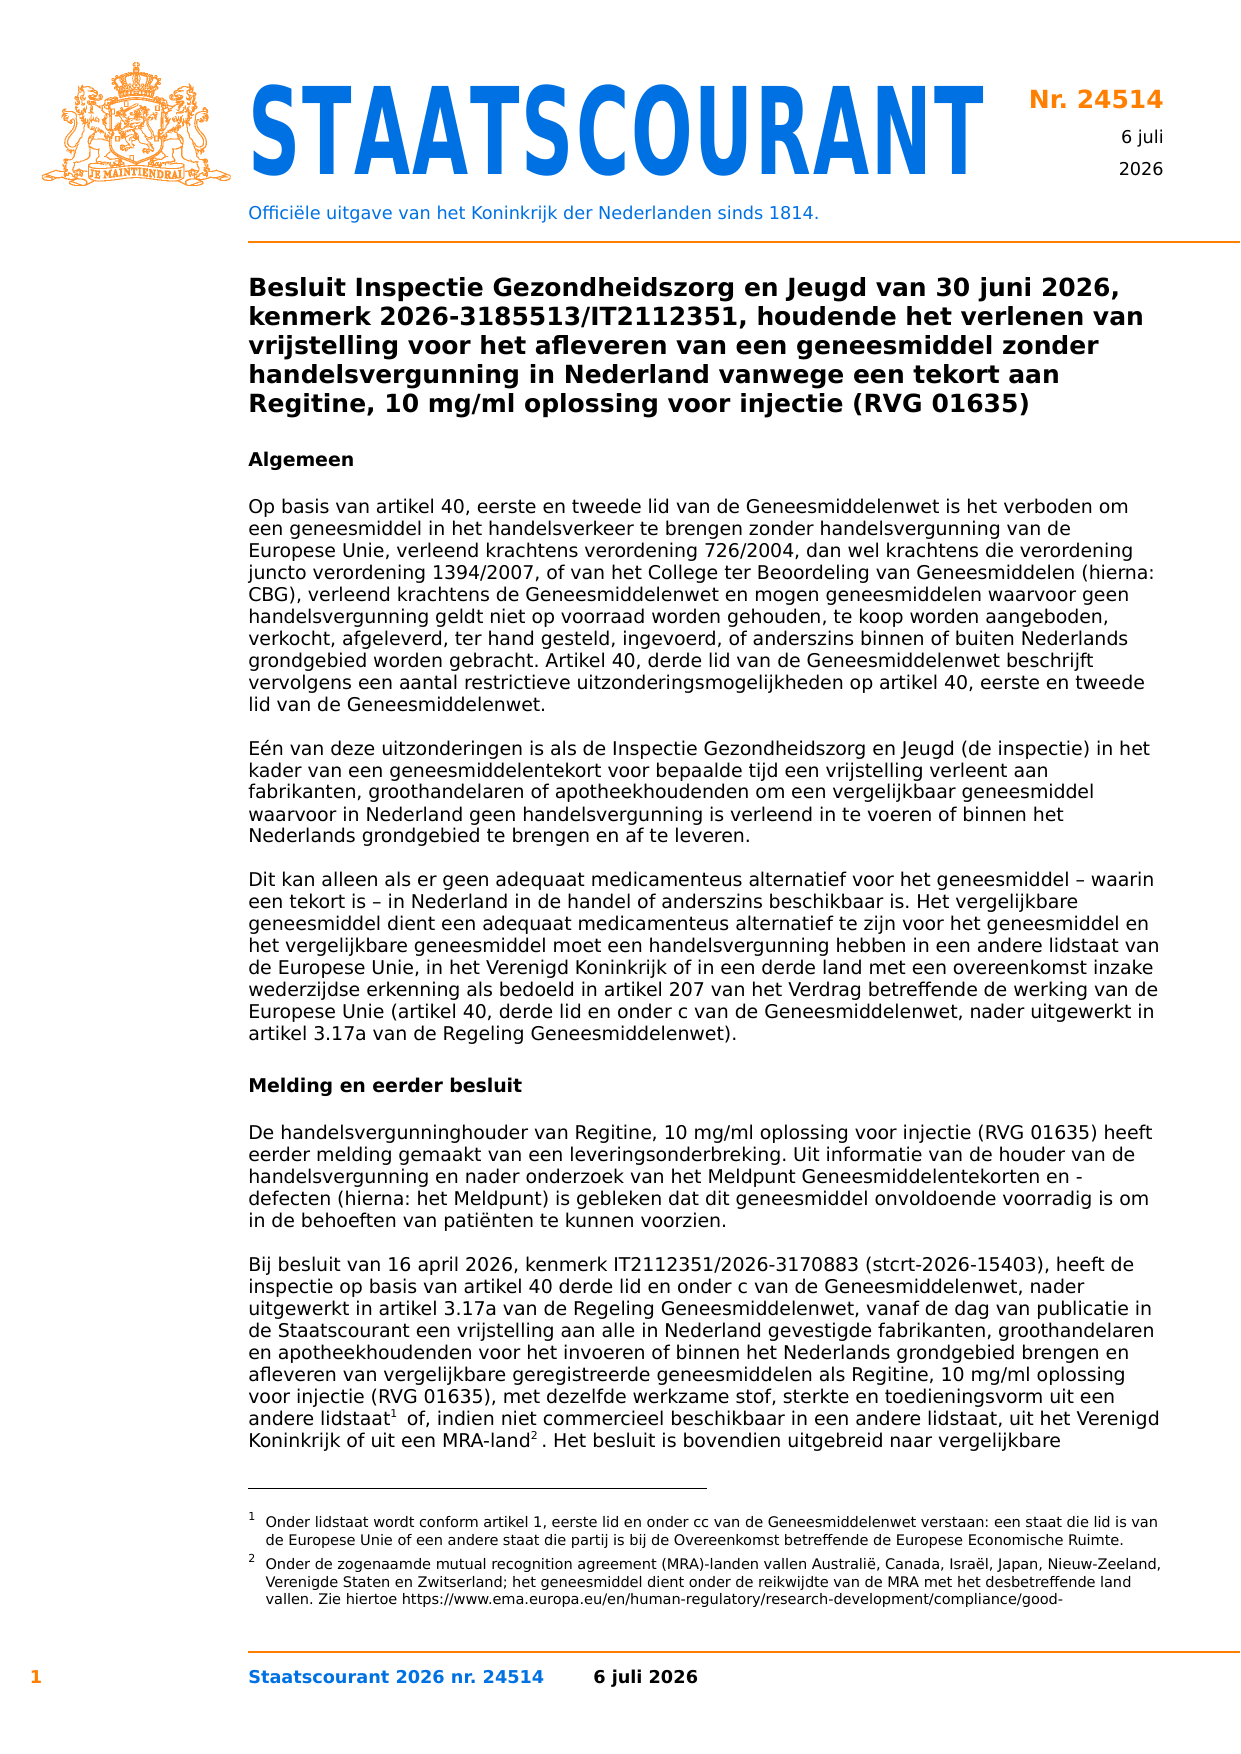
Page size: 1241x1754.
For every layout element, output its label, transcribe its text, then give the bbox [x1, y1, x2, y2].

text Bij besluit van 16 april 2026, kenmerk IT2112351/2026-3170883 (stcrt-2026-15403), heeft de inspectie op basis van artikel 40 derde lid en onder c van de Geneesmiddelenwet, nader uitgewerkt in artikel 3.17a van de Regeling Geneesmiddelenwet, vanaf de dag van publicatie in de Staatscourant een vrijstelling aan alle in Nederland gevestigde fabrikanten, groothandelaren en apotheekhoudenden voor het invoeren of binnen het Nederlands grondgebied brengen en afleveren van vergelijkbare geregistreerde geneesmiddelen als Regitine, 10 mg/ml oplossing voor injectie (RVG 01635), met dezelfde werkzame stof, sterkte en toedieningsvorm uit een andere lidstaat of, indien niet commercieel beschikbaar in een andere lidstaat, uit het Verenigd Koninkrijk of uit een MRA-land. Het besluit is bovendien uitgebreid naar vergelijkbare [248, 1254, 1163, 1452]
table_cell 2026 [998, 153, 1240, 203]
text Op basis van artikel 40, eerste en tweede lid van de Geneesmiddelenwet is het verboden om een geneesmiddel in het handelsverkeer te brengen zonder handelsvergunning van de Europese Unie, verleend krachtens verordening 726/2004, dan wel krachtens die verordening juncto verordening 1394/2007, of van het College ter Beoordeling van Geneesmiddelen (hierna: CBG), verleend krachtens de Geneesmiddelenwet en mogen geneesmiddelen waarvoor geen handelsvergunning geldt niet op voorraad worden gehouden, te koop worden aangeboden, verkocht, afgeleverd, ter hand gesteld, ingevoerd, of anderszins binnen of buiten Nederlands grondgebied worden gebracht. Artikel 40, derde lid van de Geneesmiddelenwet beschrijft vervolgens een aantal restrictieve uitzonderingsmogelijkheden op artikel 40, eerste en tweede lid van de Geneesmiddelenwet. [248, 496, 1163, 716]
table_header STAATSCOURANT [248, 62, 998, 203]
subtitle Melding en eerder besluit [248, 1075, 1163, 1097]
table_cell Officiële uitgave van het Koninkrijk der Nederlanden sinds 1814. [248, 203, 1240, 241]
table_header [25, 62, 248, 241]
text De handelsvergunninghouder van Regitine, 10 mg/ml oplossing voor injectie (RVG 01635) heeft eerder melding gemaakt van een leveringsonderbreking. Uit informatie van de houder van de handelsvergunning en nader onderzoek van het Meldpunt Geneesmiddelentekorten en -defecten (hierna: het Meldpunt) is gebleken dat dit geneesmiddel onvoldoende voorradig is om in de behoeften van patiënten te kunnen voorzien. [248, 1122, 1163, 1232]
table_header Nr. 24514 [998, 62, 1240, 121]
text Onder de zogenaamde mutual recognition agreement (MRA)-landen vallen Australië, Canada, Israël, Japan, Nieuw-Zeeland, Verenigde Staten en Zwitserland; het geneesmiddel dient onder de reikwijdte van de MRA met het desbetreffende land vallen. Zie hiertoe https://www.ema.europa.eu/en/human-regulatory/research-development/compliance/good- [248, 1552, 1163, 1608]
subtitle Besluit Inspectie Gezondheidszorg en Jeugd van 30 juni 2026, kenmerk 2026-3185513/IT2112351, houdende het verlenen van vrijstelling voor het afleveren van een geneesmiddel zonder handelsvergunning in Nederland vanwege een tekort aan Regitine, 10 mg/ml oplossing voor injectie (RVG 01635) [248, 273, 1163, 419]
text Onder lidstaat wordt conform artikel 1, eerste lid en onder cc van de Geneesmiddelenwet verstaan: een staat die lid is van de Europese Unie of een andere staat die partij is bij de Overeenkomst betreffende de Europese Economische Ruimte. [248, 1510, 1163, 1549]
text Dit kan alleen als er geen adequaat medicamenteus alternatief voor het geneesmiddel – waarin een tekort is – in Nederland in de handel of anderszins beschikbaar is. Het vergelijkbare geneesmiddel dient een adequaat medicamenteus alternatief te zijn voor het geneesmiddel en het vergelijkbare geneesmiddel moet een handelsvergunning hebben in een andere lidstaat van de Europese Unie, in het Verenigd Koninkrijk of in een derde land met een overeenkomst inzake wederzijdse erkenning als bedoeld in artikel 207 van het Verdrag betreffende de werking van de Europese Unie (artikel 40, derde lid en onder c van de Geneesmiddelenwet, nader uitgewerkt in artikel 3.17a van de Regeling Geneesmiddelenwet). [248, 869, 1163, 1045]
subtitle Algemeen [248, 449, 1163, 471]
picture [41, 62, 231, 186]
table_cell 6 juli [998, 121, 1240, 153]
text Eén van deze uitzonderingen is als de Inspectie Gezondheidszorg en Jeugd (de inspectie) in het kader van een geneesmiddelentekort voor bepaalde tijd een vrijstelling verleent aan fabrikanten, groothandelaren of apotheekhoudenden om een vergelijkbaar geneesmiddel waarvoor in Nederland geen handelsvergunning is verleend in te voeren of binnen het Nederlands grondgebied te brengen en af te leveren. [248, 737, 1163, 847]
